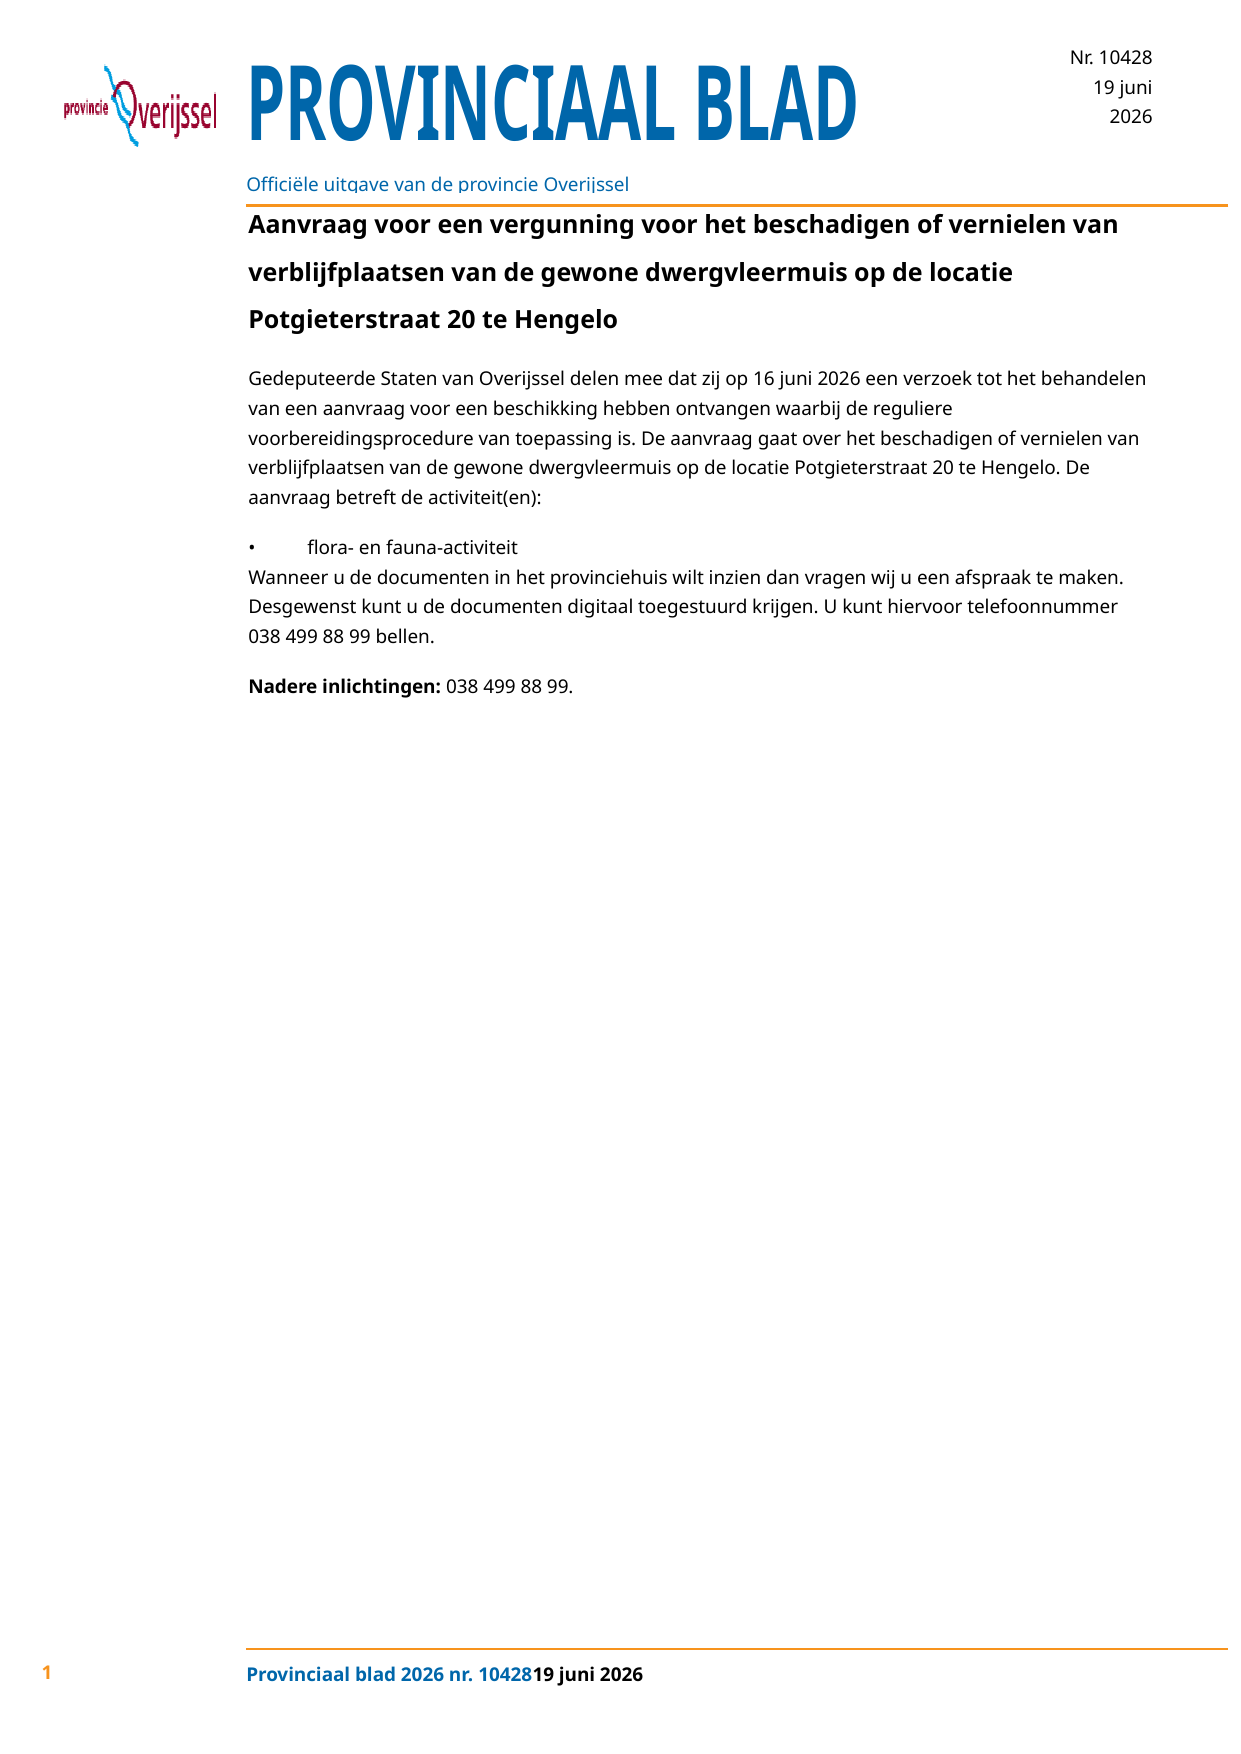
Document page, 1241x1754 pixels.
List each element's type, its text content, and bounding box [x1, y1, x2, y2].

text Gedeputeerde Staten van Overijssel delen mee dat zij op 16 juni 2026 een verzoek tot het behandelen van een aanvraag voor een beschikking hebben ontvangen waarbij de reguliere voorbereidingsprocedure van toepassing is. De aanvraag gaat over het beschadigen of vernielen van verblijfplaatsen van de gewone dwergvleermuis op de locatie Potgieterstraat 20 te Hengelo. De aanvraag betreft de activiteit(en): [248, 366, 1152, 509]
list flora- en fauna-activiteit [248, 534, 1152, 560]
text Nadere inlichtingen: 038 499 88 99. [248, 673, 1152, 699]
picture [41, 47, 231, 172]
text Wanneer u de documenten in het provinciehuis wilt inzien dan vragen wij u een afspraak te maken. Desgewenst kunt u de documenten digitaal toegestuurd krijgen. U kunt hiervoor telefoonnummer 038 499 88 99 bellen. [248, 564, 1152, 649]
text Aanvraag voor een vergunning voor het beschadigen of vernielen van verblijfplaatsen van de gewone dwergvleermuis op de locatie Potgieterstraat 20 te Hengelo [248, 207, 1152, 336]
